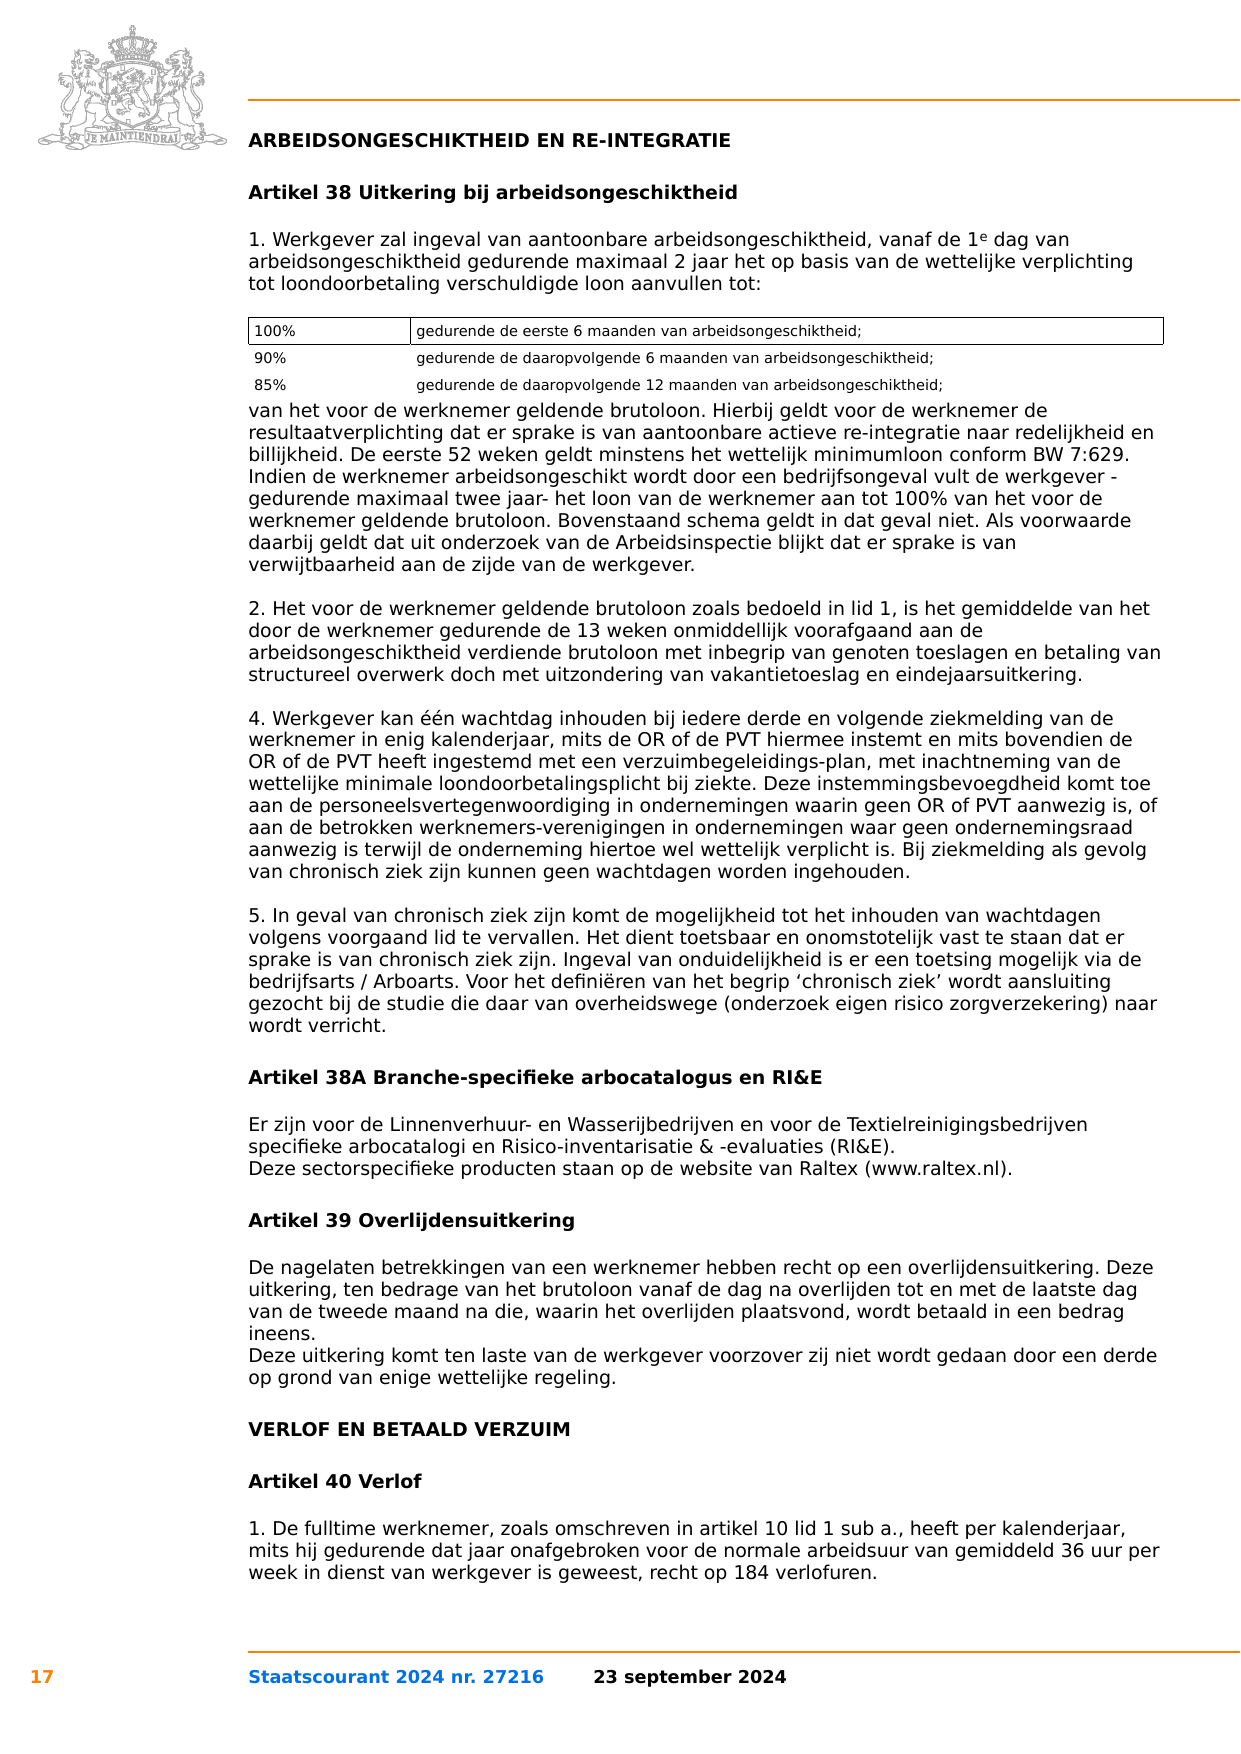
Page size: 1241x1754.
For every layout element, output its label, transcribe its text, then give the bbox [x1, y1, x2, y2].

table_header gedurende de eerste 6 maanden van arbeidsongeschiktheid; [411, 318, 1163, 344]
table_cell gedurende de daaropvolgende 12 maanden van arbeidsongeschiktheid; [411, 373, 1163, 399]
subtitle Artikel 39 Overlijdensuitkering [248, 1210, 1163, 1232]
text 1. De fulltime werknemer, zoals omschreven in artikel 10 lid 1 sub a., heeft per kalenderjaar, mits hij gedurende dat jaar onafgebroken voor de normale arbeidsuur van gemiddeld 36 uur per week in dienst van werkgever is geweest, recht op 184 verlofuren. [248, 1518, 1163, 1584]
table_cell 90% [249, 345, 410, 371]
text Deze uitkering komt ten laste van de werkgever voorzover zij niet wordt gedaan door een derde op grond van enige wettelijke regeling. [248, 1345, 1163, 1389]
subtitle ARBEIDSONGESCHIKTHEID EN RE-INTEGRATIE [248, 130, 1163, 152]
text Er zijn voor de Linnenverhuur- en Wasserijbedrijven en voor de Textielreinigingsbedrijven specifieke arbocatalogi en Risico-inventarisatie & -evaluaties (RI&E). [248, 1114, 1163, 1158]
table_cell gedurende de daaropvolgende 6 maanden van arbeidsongeschiktheid; [411, 345, 1163, 371]
subtitle Artikel 40 Verlof [248, 1471, 1163, 1493]
text 2. Het voor de werknemer geldende brutoloon zoals bedoeld in lid 1, is het gemiddelde van het door de werknemer gedurende de 13 weken onmiddellijk voorafgaand aan de arbeidsongeschiktheid verdiende brutoloon met inbegrip van genoten toeslagen en betaling van structureel overwerk doch met uitzondering van vakantietoeslag en eindejaarsuitkering. [248, 598, 1163, 686]
text 4. Werkgever kan één wachtdag inhouden bij iedere derde en volgende ziekmelding van de werknemer in enig kalenderjaar, mits de OR of de PVT hiermee instemt en mits bovendien de OR of de PVT heeft ingestemd met een verzuimbegeleidings-plan, met inachtneming van de wettelijke minimale loondoorbetalingsplicht bij ziekte. Deze instemmingsbevoegdheid komt toe aan de personeelsvertegenwoordiging in ondernemingen waarin geen OR of PVT aanwezig is, of aan de betrokken werknemers-verenigingen in ondernemingen waar geen ondernemingsraad aanwezig is terwijl de onderneming hiertoe wel wettelijk verplicht is. Bij ziekmelding als gevolg van chronisch ziek zijn kunnen geen wachtdagen worden ingehouden. [248, 707, 1163, 883]
text 1. Werkgever zal ingeval van aantoonbare arbeidsongeschiktheid, vanaf de 1e dag van arbeidsongeschiktheid gedurende maximaal 2 jaar het op basis van de wettelijke verplichting tot loondoorbetaling verschuldigde loon aanvullen tot: [248, 229, 1163, 295]
table_header 100% [249, 318, 410, 344]
text De nagelaten betrekkingen van een werknemer hebben recht op een overlijdensuitkering. Deze uitkering, ten bedrage van het brutoloon vanaf de dag na overlijden tot en met de laatste dag van de tweede maand na die, waarin het overlijden plaatsvond, wordt betaald in een bedrag ineens. [248, 1257, 1163, 1345]
text van het voor de werknemer geldende brutoloon. Hierbij geldt voor de werknemer de resultaatverplichting dat er sprake is van aantoonbare actieve re-integratie naar redelijkheid en billijkheid. De eerste 52 weken geldt minstens het wettelijk minimumloon conform BW 7:629. [248, 400, 1163, 466]
text 5. In geval van chronisch ziek zijn komt de mogelijkheid tot het inhouden van wachtdagen volgens voorgaand lid te vervallen. Het dient toetsbaar en onomstotelijk vast te staan dat er sprake is van chronisch ziek zijn. Ingeval van onduidelijkheid is er een toetsing mogelijk via de bedrijfsarts / Arboarts. Voor het definiëren van het begrip ‘chronisch ziek’ wordt aansluiting gezocht bij de studie die daar van overheidswege (onderzoek eigen risico zorgverzekering) naar wordt verricht. [248, 905, 1163, 1037]
subtitle Artikel 38A Branche-specifieke arbocatalogus en RI&E [248, 1067, 1163, 1089]
subtitle VERLOF EN BETAALD VERZUIM [248, 1419, 1163, 1441]
text Indien de werknemer arbeidsongeschikt wordt door een bedrijfsongeval vult de werkgever -gedurende maximaal twee jaar- het loon van de werknemer aan tot 100% van het voor de werknemer geldende brutoloon. Bovenstaand schema geldt in dat geval niet. Als voorwaarde daarbij geldt dat uit onderzoek van de Arbeidsinspectie blijkt dat er sprake is van verwijtbaarheid aan de zijde van de werkgever. [248, 466, 1163, 576]
table_cell 85% [249, 373, 410, 399]
subtitle Artikel 38 Uitkering bij arbeidsongeschiktheid [248, 182, 1163, 204]
picture [38, 25, 227, 150]
text Deze sectorspecifieke producten staan op de website van Raltex (www.raltex.nl). [248, 1158, 1163, 1180]
